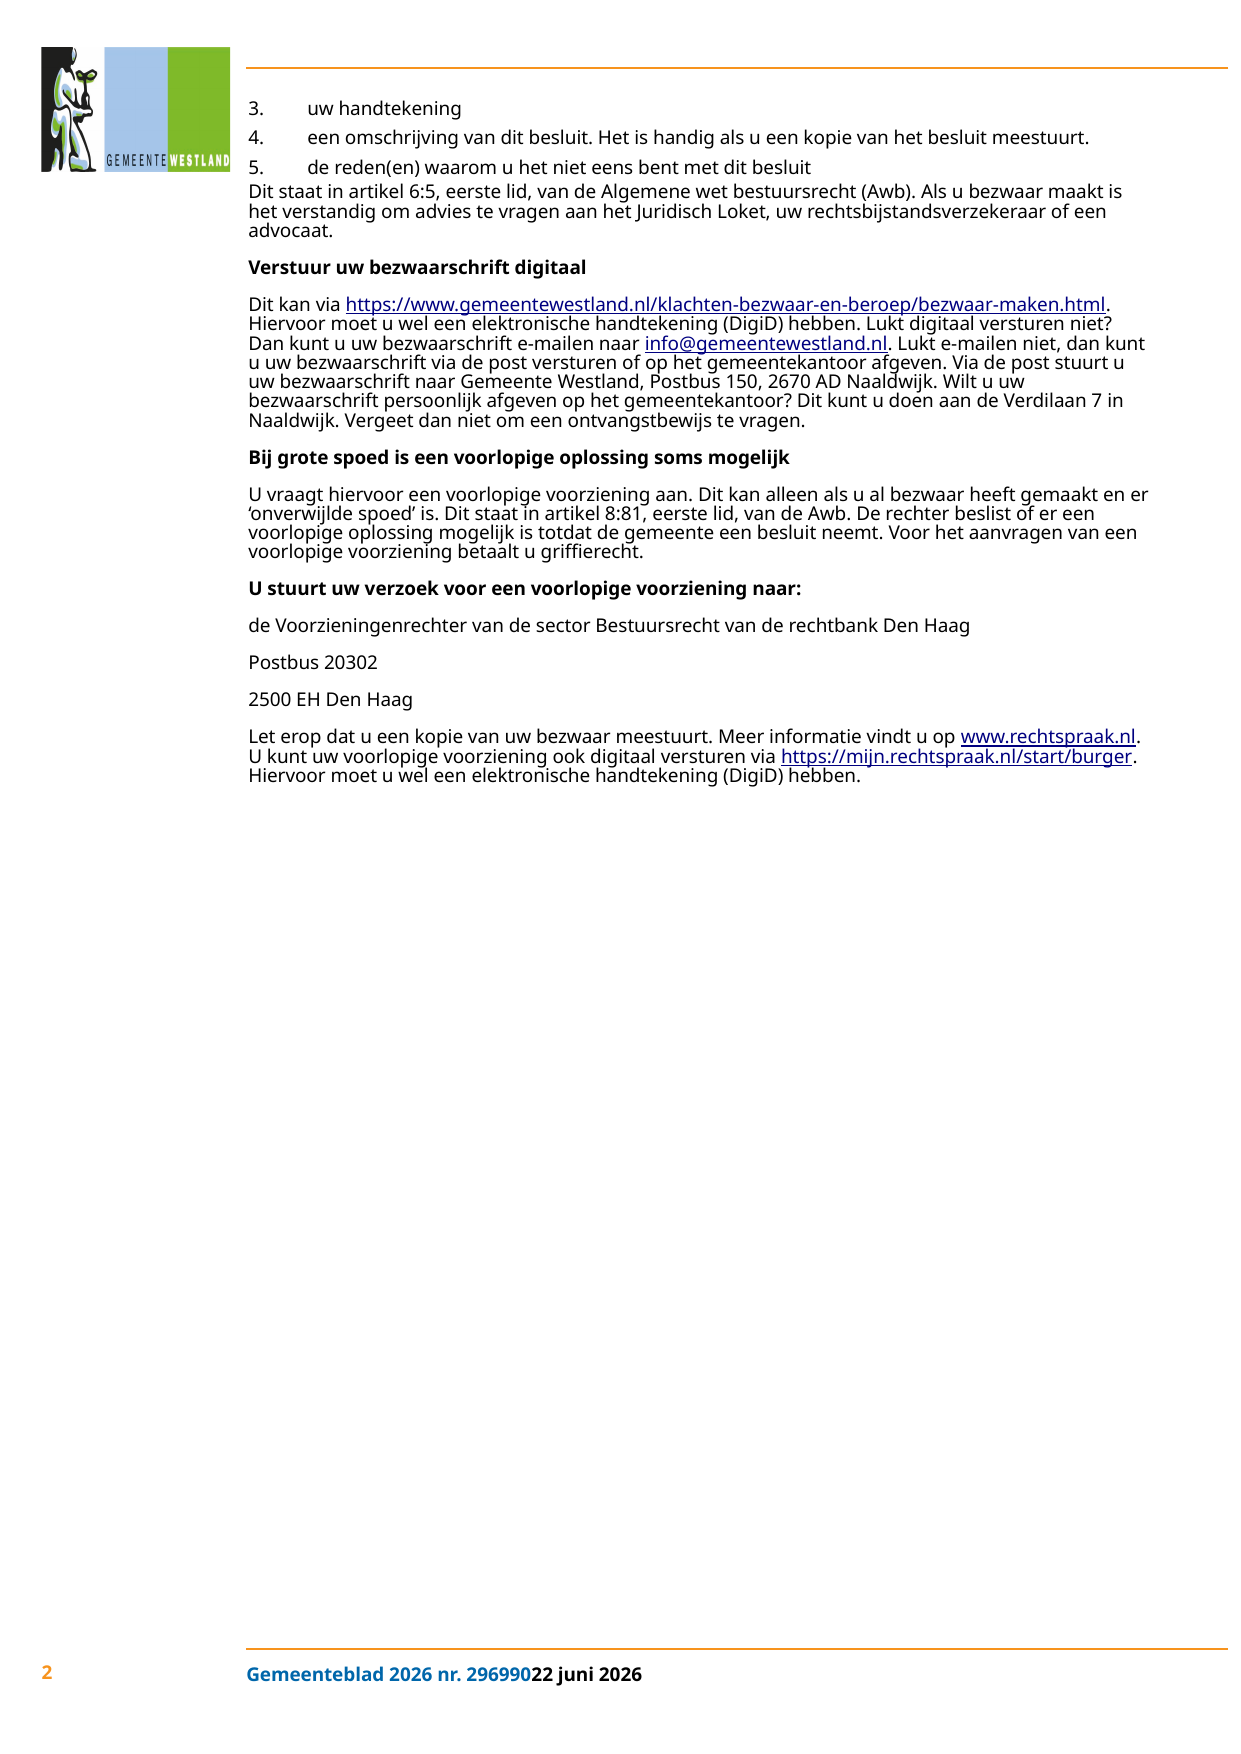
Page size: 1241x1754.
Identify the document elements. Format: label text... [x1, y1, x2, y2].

list een omschrijving van dit besluit. Het is handig als u een kopie van het besluit meestuurt. [248, 124, 1152, 150]
text Dit kan via https://www.gemeentewestland.nl/klachten-bezwaar-en-beroep/bezwaar-maken.html. Hiervoor moet u wel een elektronische handtekening (DigiD) hebben. Lukt digitaal versturen niet? Dan kunt u uw bezwaarschrift e-mailen naar info@gemeentewestland.nl. Lukt e-mailen niet, dan kunt u uw bezwaarschrift via de post versturen of op het gemeentekantoor afgeven. Via de post stuurt u uw bezwaarschrift naar Gemeente Westland, Postbus 150, 2670 AD Naaldwijk. Wilt u uw bezwaarschrift persoonlijk afgeven op het gemeentekantoor? Dit kunt u doen aan de Verdilaan 7 in Naaldwijk. Vergeet dan niet om een ontvangstbewijs te vragen. [248, 296, 1152, 431]
picture [41, 47, 231, 172]
text Bij grote spoed is een voorlopige oplossing soms mogelijk [248, 449, 1152, 468]
text 2500 EH Den Haag [248, 691, 1152, 711]
list de reden(en) waarom u het niet eens bent met dit besluit [248, 154, 1152, 180]
text Let erop dat u een kopie van uw bezwaar meestuurt. Meer informatie vindt u op www.rechtspraak.nl. U kunt uw voorlopige voorziening ook digitaal versturen via https://mijn.rechtspraak.nl/start/burger. Hiervoor moet u wel een elektronische handtekening (DigiD) hebben. [248, 728, 1152, 786]
text de Voorzieningenrechter van de sector Bestuursrecht van de rechtbank Den Haag [248, 617, 1152, 637]
list uw handtekening [248, 95, 1152, 121]
text U stuurt uw verzoek voor een voorlopige voorziening naar: [248, 580, 1152, 600]
text Postbus 20302 [248, 654, 1152, 674]
text Dit staat in artikel 6:5, eerste lid, van de Algemene wet bestuursrecht (Awb). Als u bezwaar maakt is het verstandig om advies te vragen aan het Juridisch Loket, uw rechtsbijstandsverzekeraar of een advocaat. [248, 183, 1152, 241]
text U vraagt hiervoor een voorlopige voorziening aan. Dit kan alleen als u al bezwaar heeft gemaakt en er ‘onverwijlde spoed’ is. Dit staat in artikel 8:81, eerste lid, van de Awb. De rechter beslist of er een voorlopige oplossing mogelijk is totdat de gemeente een besluit neemt. Voor het aanvragen van een voorlopige voorziening betaalt u griffierecht. [248, 486, 1152, 563]
text Verstuur uw bezwaarschrift digitaal [248, 259, 1152, 278]
